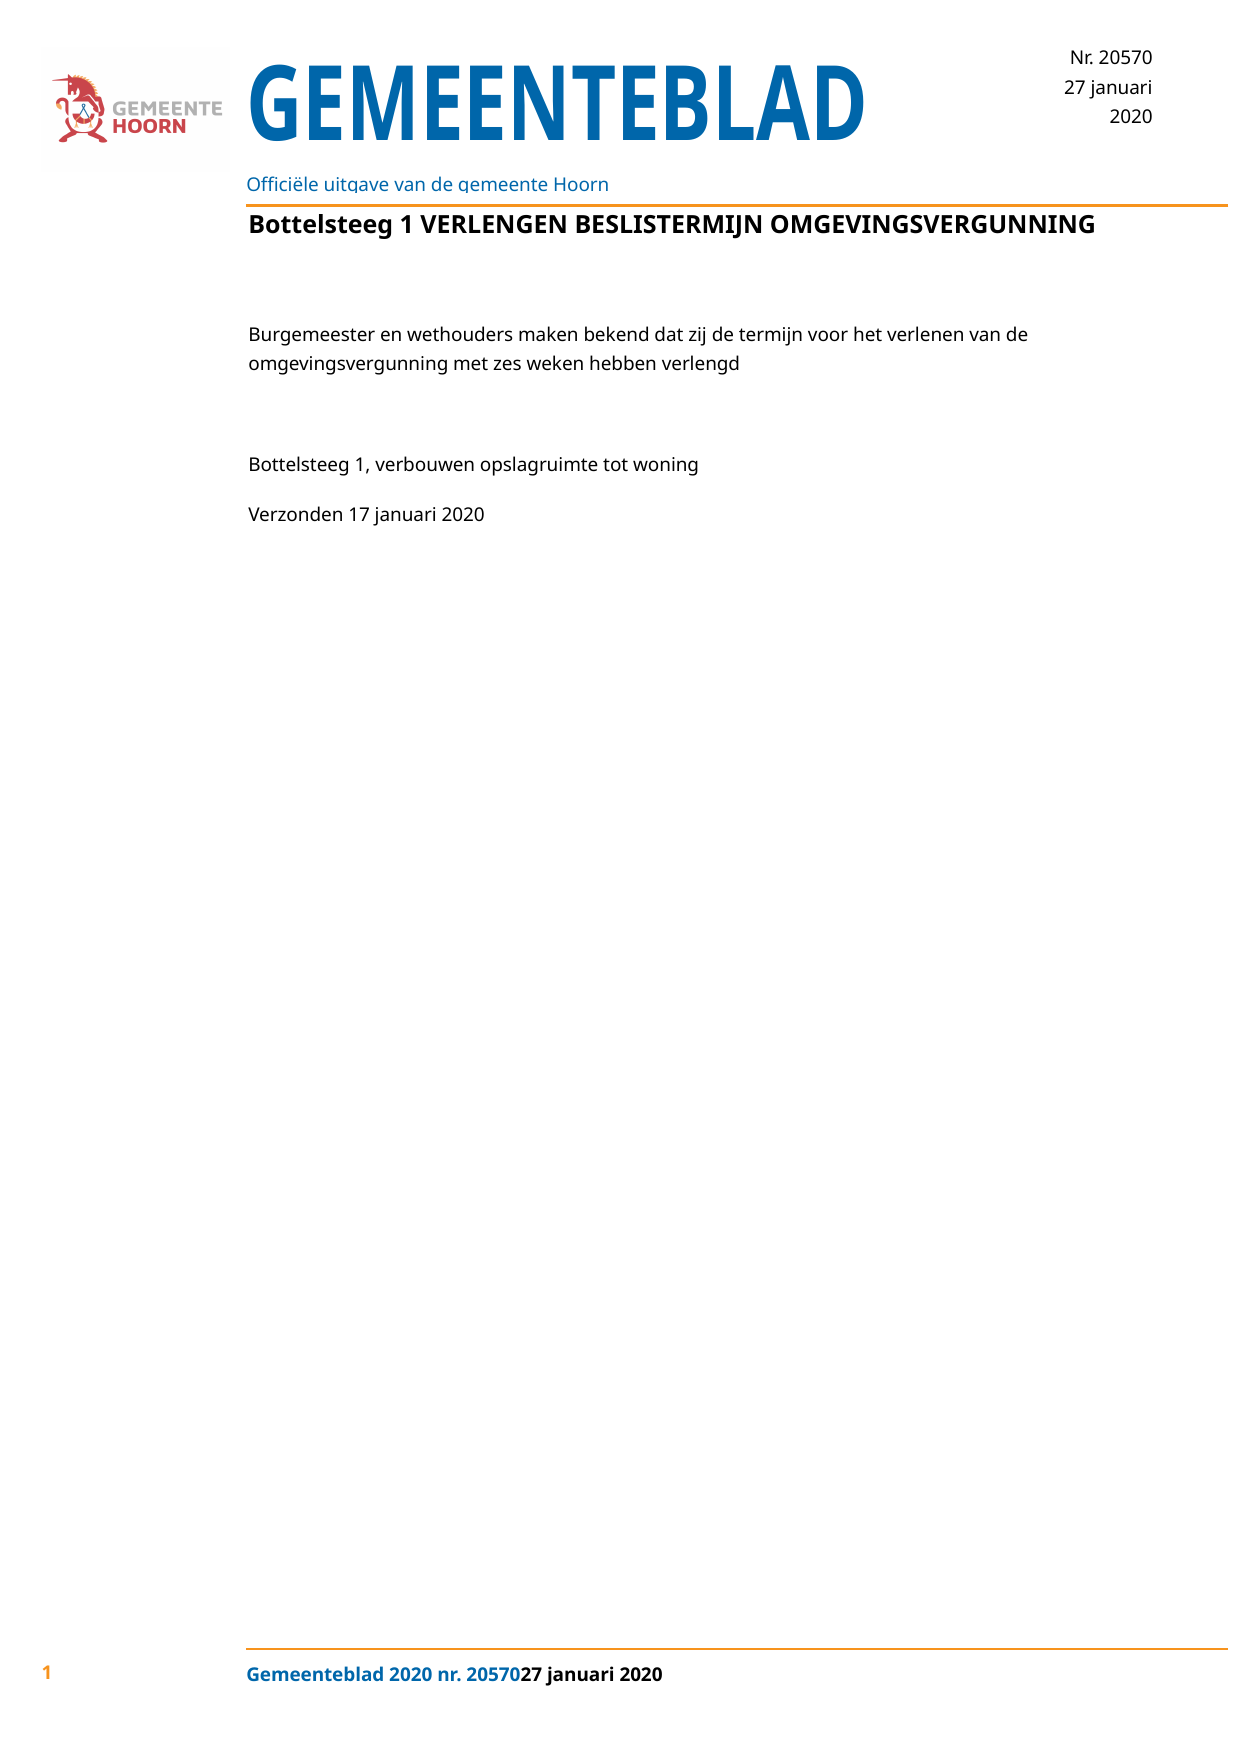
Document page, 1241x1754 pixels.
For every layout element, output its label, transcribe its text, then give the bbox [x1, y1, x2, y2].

text Bottelsteeg 1, verbouwen opslagruimte tot woning [248, 451, 1152, 477]
picture [41, 47, 231, 172]
text Burgemeester en wethouders maken bekend dat zij de termijn voor het verlenen van de omgevingsvergunning met zes weken hebben verlengd [248, 321, 1152, 376]
text Verzonden 17 januari 2020 [248, 502, 1152, 527]
text Bottelsteeg 1 VERLENGEN BESLISTERMIJN OMGEVINGSVERGUNNING [248, 207, 1152, 241]
